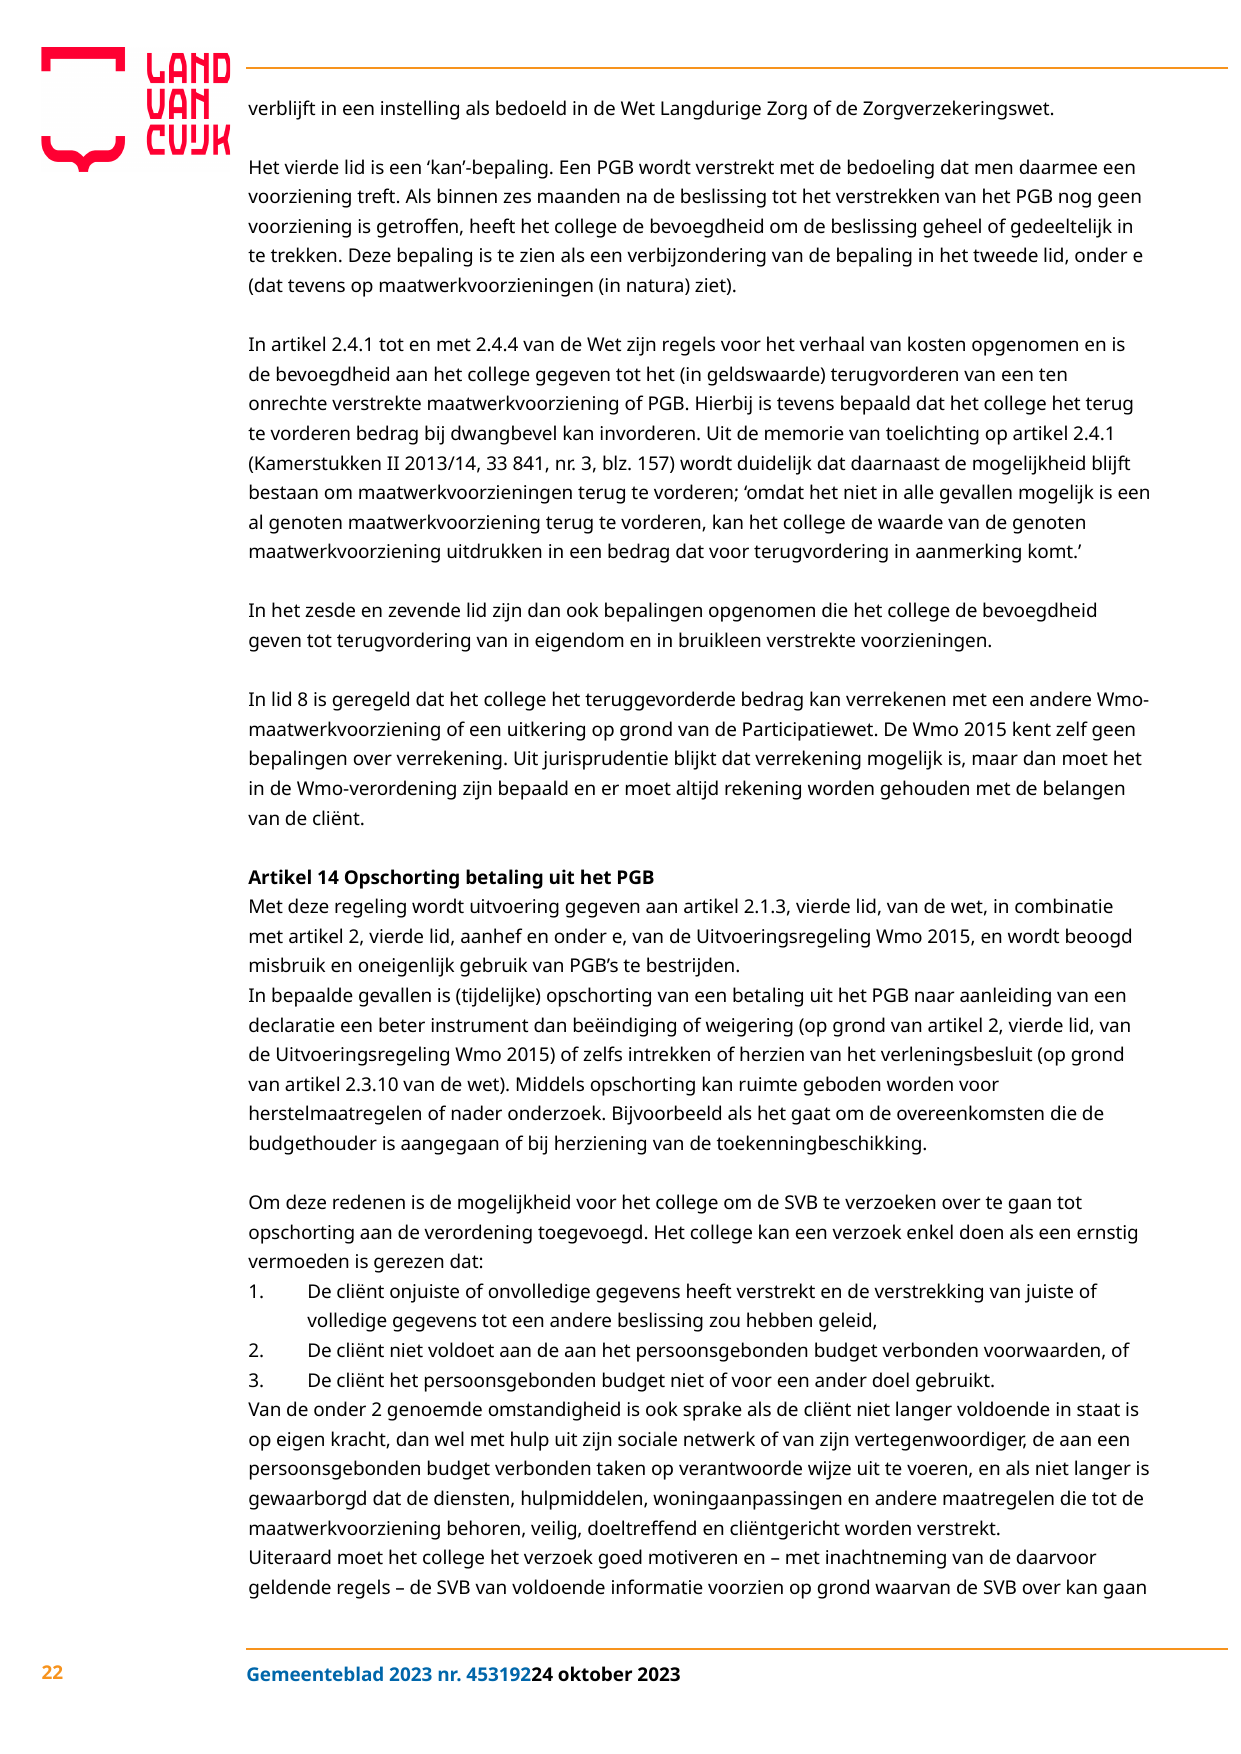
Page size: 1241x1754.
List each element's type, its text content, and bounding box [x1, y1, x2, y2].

text Om deze redenen is de mogelijkheid voor het college om de SVB te verzoeken over te gaan tot opschorting aan de verordening toegevoegd. Het college kan een verzoek enkel doen als een ernstig vermoeden is gerezen dat: [248, 1189, 1152, 1274]
text Van de onder 2 genoemde omstandigheid is ook sprake als de cliënt niet langer voldoende in staat is op eigen kracht, dan wel met hulp uit zijn sociale netwerk of van zijn vertegenwoordiger, de aan een persoonsgebonden budget verbonden taken op verantwoorde wijze uit te voeren, en als niet langer is gewaarborgd dat de diensten, hulpmiddelen, woningaanpassingen en andere maatregelen die tot de maatwerkvoorziening behoren, veilig, doeltreffend en cliëntgericht worden verstrekt. [248, 1396, 1152, 1541]
list De cliënt onjuiste of onvolledige gegevens heeft verstrekt en de verstrekking van juiste of volledige gegevens tot een andere beslissing zou hebben geleid, [248, 1278, 1152, 1333]
text In het zesde en zevende lid zijn dan ook bepalingen opgenomen die het college de bevoegdheid geven tot terugvordering van in eigendom en in bruikleen verstrekte voorzieningen. [248, 598, 1152, 653]
picture [41, 47, 231, 172]
text Het vierde lid is een ‘kan’-bepaling. Een PGB wordt verstrekt met de bedoeling dat men daarmee een voorziening treft. Als binnen zes maanden na de beslissing tot het verstrekken van het PGB nog geen voorziening is getroffen, heeft het college de bevoegdheid om de beslissing geheel of gedeeltelijk in te trekken. Deze bepaling is te zien als een verbijzondering van de bepaling in het tweede lid, onder e (dat tevens op maatwerkvoorzieningen (in natura) ziet). [248, 154, 1152, 298]
text Uiteraard moet het college het verzoek goed motiveren en – met inachtneming van de daarvoor geldende regels – de SVB van voldoende informatie voorzien op grond waarvan de SVB over kan gaan [248, 1544, 1152, 1600]
list De cliënt het persoonsgebonden budget niet of voor een ander doel gebruikt. [248, 1367, 1152, 1393]
text verblijft in een instelling als bedoeld in de Wet Langdurige Zorg of de Zorgverzekeringswet. [248, 95, 1152, 121]
text In bepaalde gevallen is (tijdelijke) opschorting van een betaling uit het PGB naar aanleiding van een declaratie een beter instrument dan beëindiging of weigering (op grond van artikel 2, vierde lid, van de Uitvoeringsregeling Wmo 2015) of zelfs intrekken of herzien van het verleningsbesluit (op grond van artikel 2.3.10 van de wet). Middels opschorting kan ruimte geboden worden voor herstelmaatregelen of nader onderzoek. Bijvoorbeeld als het gaat om de overeenkomsten die de budgethouder is aangegaan of bij herziening van de toekenningbeschikking. [248, 982, 1152, 1156]
text Met deze regeling wordt uitvoering gegeven aan artikel 2.1.3, vierde lid, van de wet, in combinatie met artikel 2, vierde lid, aanhef en onder e, van de Uitvoeringsregeling Wmo 2015, en wordt beoogd misbruik en oneigenlijk gebruik van PGB’s te bestrijden. [248, 893, 1152, 978]
text Artikel 14 Opschorting betaling uit het PGB [248, 864, 1152, 890]
list De cliënt niet voldoet aan de aan het persoonsgebonden budget verbonden voorwaarden, of [248, 1337, 1152, 1363]
text In artikel 2.4.1 tot en met 2.4.4 van de Wet zijn regels voor het verhaal van kosten opgenomen en is de bevoegdheid aan het college gegeven tot het (in geldswaarde) terugvorderen van een ten onrechte verstrekte maatwerkvoorziening of PGB. Hierbij is tevens bepaald dat het college het terug te vorderen bedrag bij dwangbevel kan invorderen. Uit de memorie van toelichting op artikel 2.4.1 (Kamerstukken II 2013/14, 33 841, nr. 3, blz. 157) wordt duidelijk dat daarnaast de mogelijkheid blijft bestaan om maatwerkvoorzieningen terug te vorderen; ‘omdat het niet in alle gevallen mogelijk is een al genoten maatwerkvoorziening terug te vorderen, kan het college de waarde van de genoten maatwerkvoorziening uitdrukken in een bedrag dat voor terugvordering in aanmerking komt.’ [248, 331, 1152, 564]
text In lid 8 is geregeld dat het college het teruggevorderde bedrag kan verrekenen met een andere Wmo-maatwerkvoorziening of een uitkering op grond van de Participatiewet. De Wmo 2015 kent zelf geen bepalingen over verrekening. Uit jurisprudentie blijkt dat verrekening mogelijk is, maar dan moet het in de Wmo-verordening zijn bepaald en er moet altijd rekening worden gehouden met de belangen van de cliënt. [248, 686, 1152, 831]
